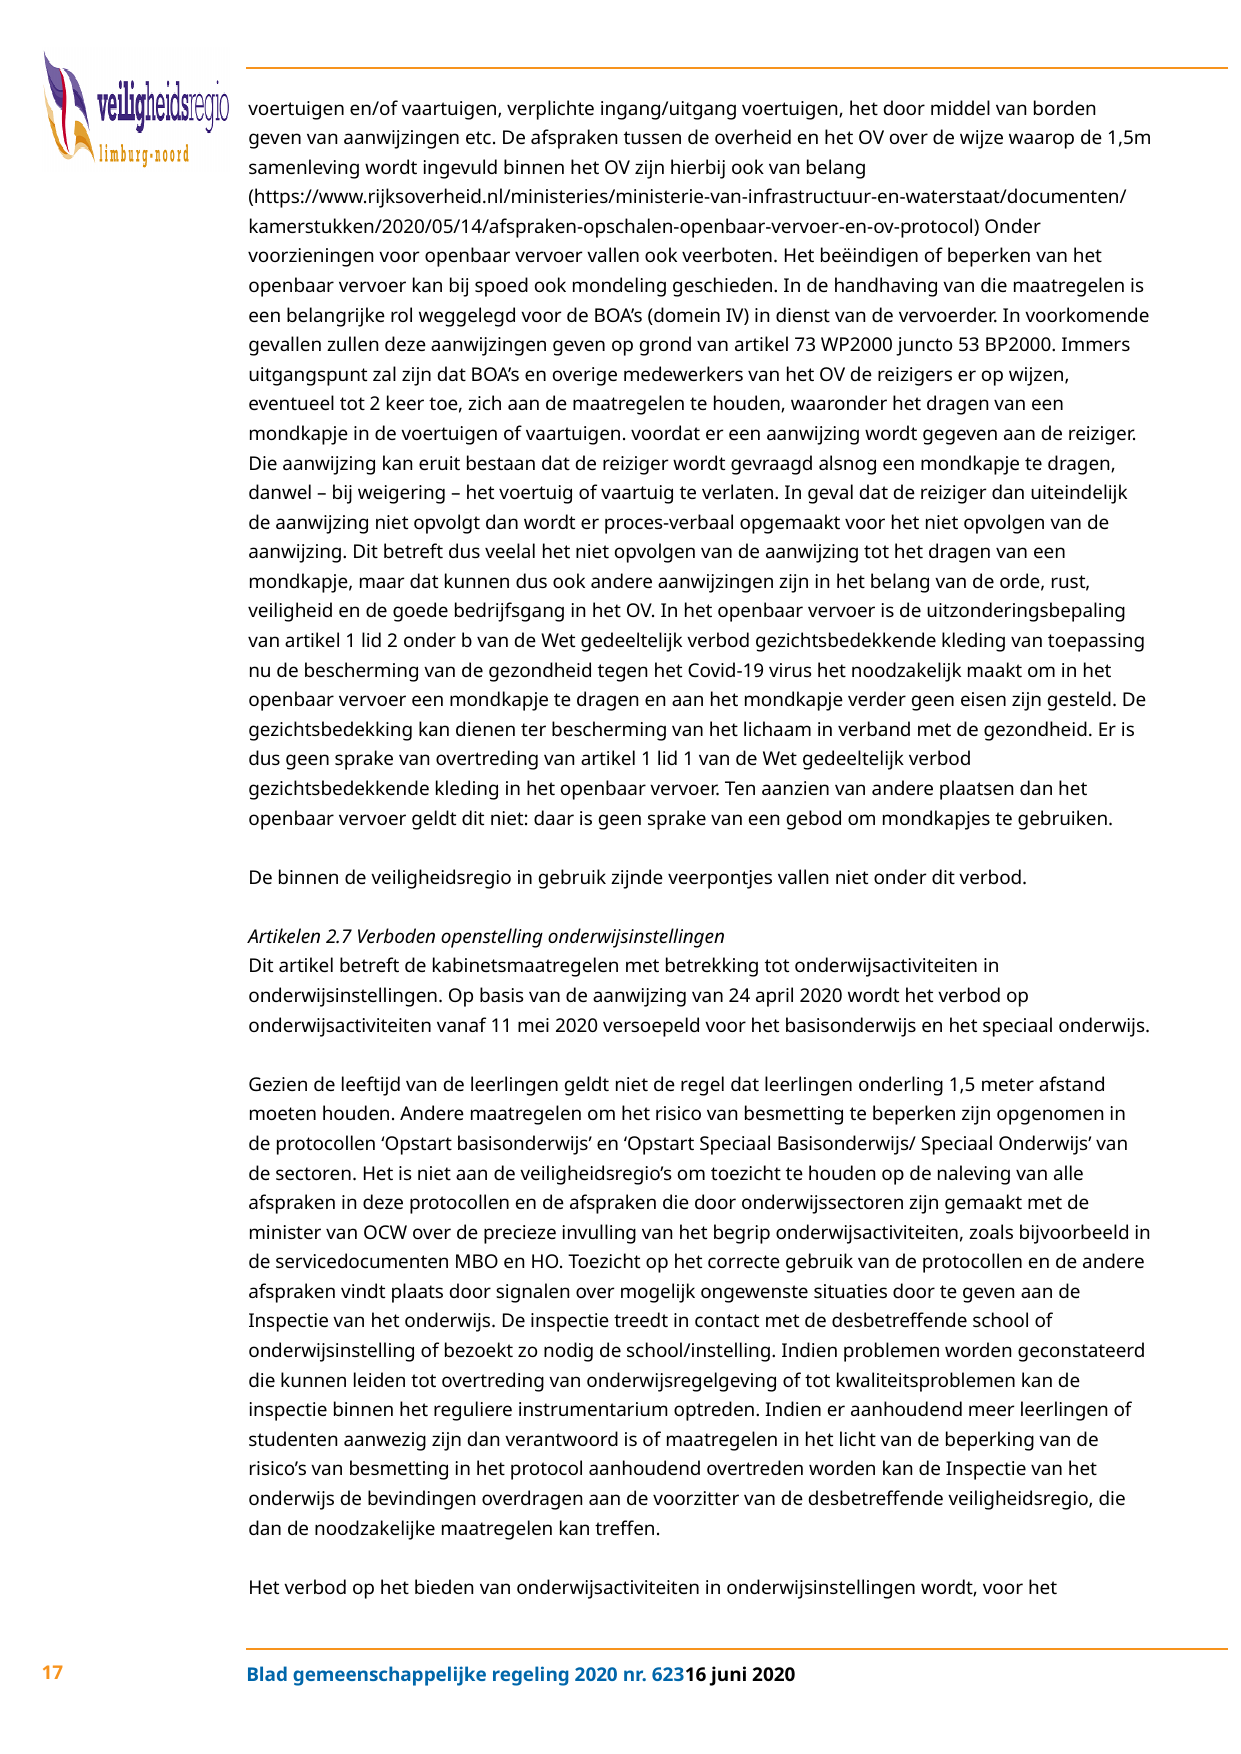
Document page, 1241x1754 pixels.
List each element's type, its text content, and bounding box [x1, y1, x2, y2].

picture [41, 47, 231, 172]
text voertuigen en/of vaartuigen, verplichte ingang/uitgang voertuigen, het door middel van borden geven van aanwijzingen etc. De afspraken tussen de overheid en het OV over de wijze waarop de 1,5m samenleving wordt ingevuld binnen het OV zijn hierbij ook van belang (https://www.rijksoverheid.nl/ministeries/ministerie-van-infrastructuur-en-waterstaat/documenten/kamerstukken/2020/05/14/afspraken-opschalen-openbaar-vervoer-en-ov-protocol) Onder voorzieningen voor openbaar vervoer vallen ook veerboten. Het beëindigen of beperken van het openbaar vervoer kan bij spoed ook mondeling geschieden. In de handhaving van die maatregelen is een belangrijke rol weggelegd voor de BOA’s (domein IV) in dienst van de vervoerder. In voorkomende gevallen zullen deze aanwijzingen geven op grond van artikel 73 WP2000 juncto 53 BP2000. Immers uitgangspunt zal zijn dat BOA’s en overige medewerkers van het OV de reizigers er op wijzen, eventueel tot 2 keer toe, zich aan de maatregelen te houden, waaronder het dragen van een mondkapje in de voertuigen of vaartuigen. voordat er een aanwijzing wordt gegeven aan de reiziger. Die aanwijzing kan eruit bestaan dat de reiziger wordt gevraagd alsnog een mondkapje te dragen, danwel – bij weigering – het voertuig of vaartuig te verlaten. In geval dat de reiziger dan uiteindelijk de aanwijzing niet opvolgt dan wordt er proces-verbaal opgemaakt voor het niet opvolgen van de aanwijzing. Dit betreft dus veelal het niet opvolgen van de aanwijzing tot het dragen van een mondkapje, maar dat kunnen dus ook andere aanwijzingen zijn in het belang van de orde, rust, veiligheid en de goede bedrijfsgang in het OV. In het openbaar vervoer is de uitzonderingsbepaling van artikel 1 lid 2 onder b van de Wet gedeeltelijk verbod gezichtsbedekkende kleding van toepassing nu de bescherming van de gezondheid tegen het Covid-19 virus het noodzakelijk maakt om in het openbaar vervoer een mondkapje te dragen en aan het mondkapje verder geen eisen zijn gesteld. De gezichtsbedekking kan dienen ter bescherming van het lichaam in verband met de gezondheid. Er is dus geen sprake van overtreding van artikel 1 lid 1 van de Wet gedeeltelijk verbod gezichtsbedekkende kleding in het openbaar vervoer. Ten aanzien van andere plaatsen dan het openbaar vervoer geldt dit niet: daar is geen sprake van een gebod om mondkapjes te gebruiken. [248, 95, 1152, 831]
text Dit artikel betreft de kabinetsmaatregelen met betrekking tot onderwijsactiviteiten in onderwijsinstellingen. Op basis van de aanwijzing van 24 april 2020 wordt het verbod op onderwijsactiviteiten vanaf 11 mei 2020 versoepeld voor het basisonderwijs en het speciaal onderwijs. [248, 953, 1152, 1038]
text Gezien de leeftijd van de leerlingen geldt niet de regel dat leerlingen onderling 1,5 meter afstand moeten houden. Andere maatregelen om het risico van besmetting te beperken zijn opgenomen in de protocollen ‘Opstart basisonderwijs’ en ‘Opstart Speciaal Basisonderwijs/ Speciaal Onderwijs’ van de sectoren. Het is niet aan de veiligheidsregio’s om toezicht te houden op de naleving van alle afspraken in deze protocollen en de afspraken die door onderwijssectoren zijn gemaakt met de minister van OCW over de precieze invulling van het begrip onderwijsactiviteiten, zoals bijvoorbeeld in de servicedocumenten MBO en HO. Toezicht op het correcte gebruik van de protocollen en de andere afspraken vindt plaats door signalen over mogelijk ongewenste situaties door te geven aan de Inspectie van het onderwijs. De inspectie treedt in contact met de desbetreffende school of onderwijsinstelling of bezoekt zo nodig de school/instelling. Indien problemen worden geconstateerd die kunnen leiden tot overtreding van onderwijsregelgeving of tot kwaliteitsproblemen kan de inspectie binnen het reguliere instrumentarium optreden. Indien er aanhoudend meer leerlingen of studenten aanwezig zijn dan verantwoord is of maatregelen in het licht van de beperking van de risico’s van besmetting in het protocol aanhoudend overtreden worden kan de Inspectie van het onderwijs de bevindingen overdragen aan de voorzitter van de desbetreffende veiligheidsregio, die dan de noodzakelijke maatregelen kan treffen. [248, 1071, 1152, 1541]
text Artikelen 2.7 Verboden openstelling onderwijsinstellingen [248, 923, 1152, 949]
text Het verbod op het bieden van onderwijsactiviteiten in onderwijsinstellingen wordt, voor het [248, 1574, 1152, 1600]
text De binnen de veiligheidsregio in gebruik zijnde veerpontjes vallen niet onder dit verbod. [248, 864, 1152, 890]
